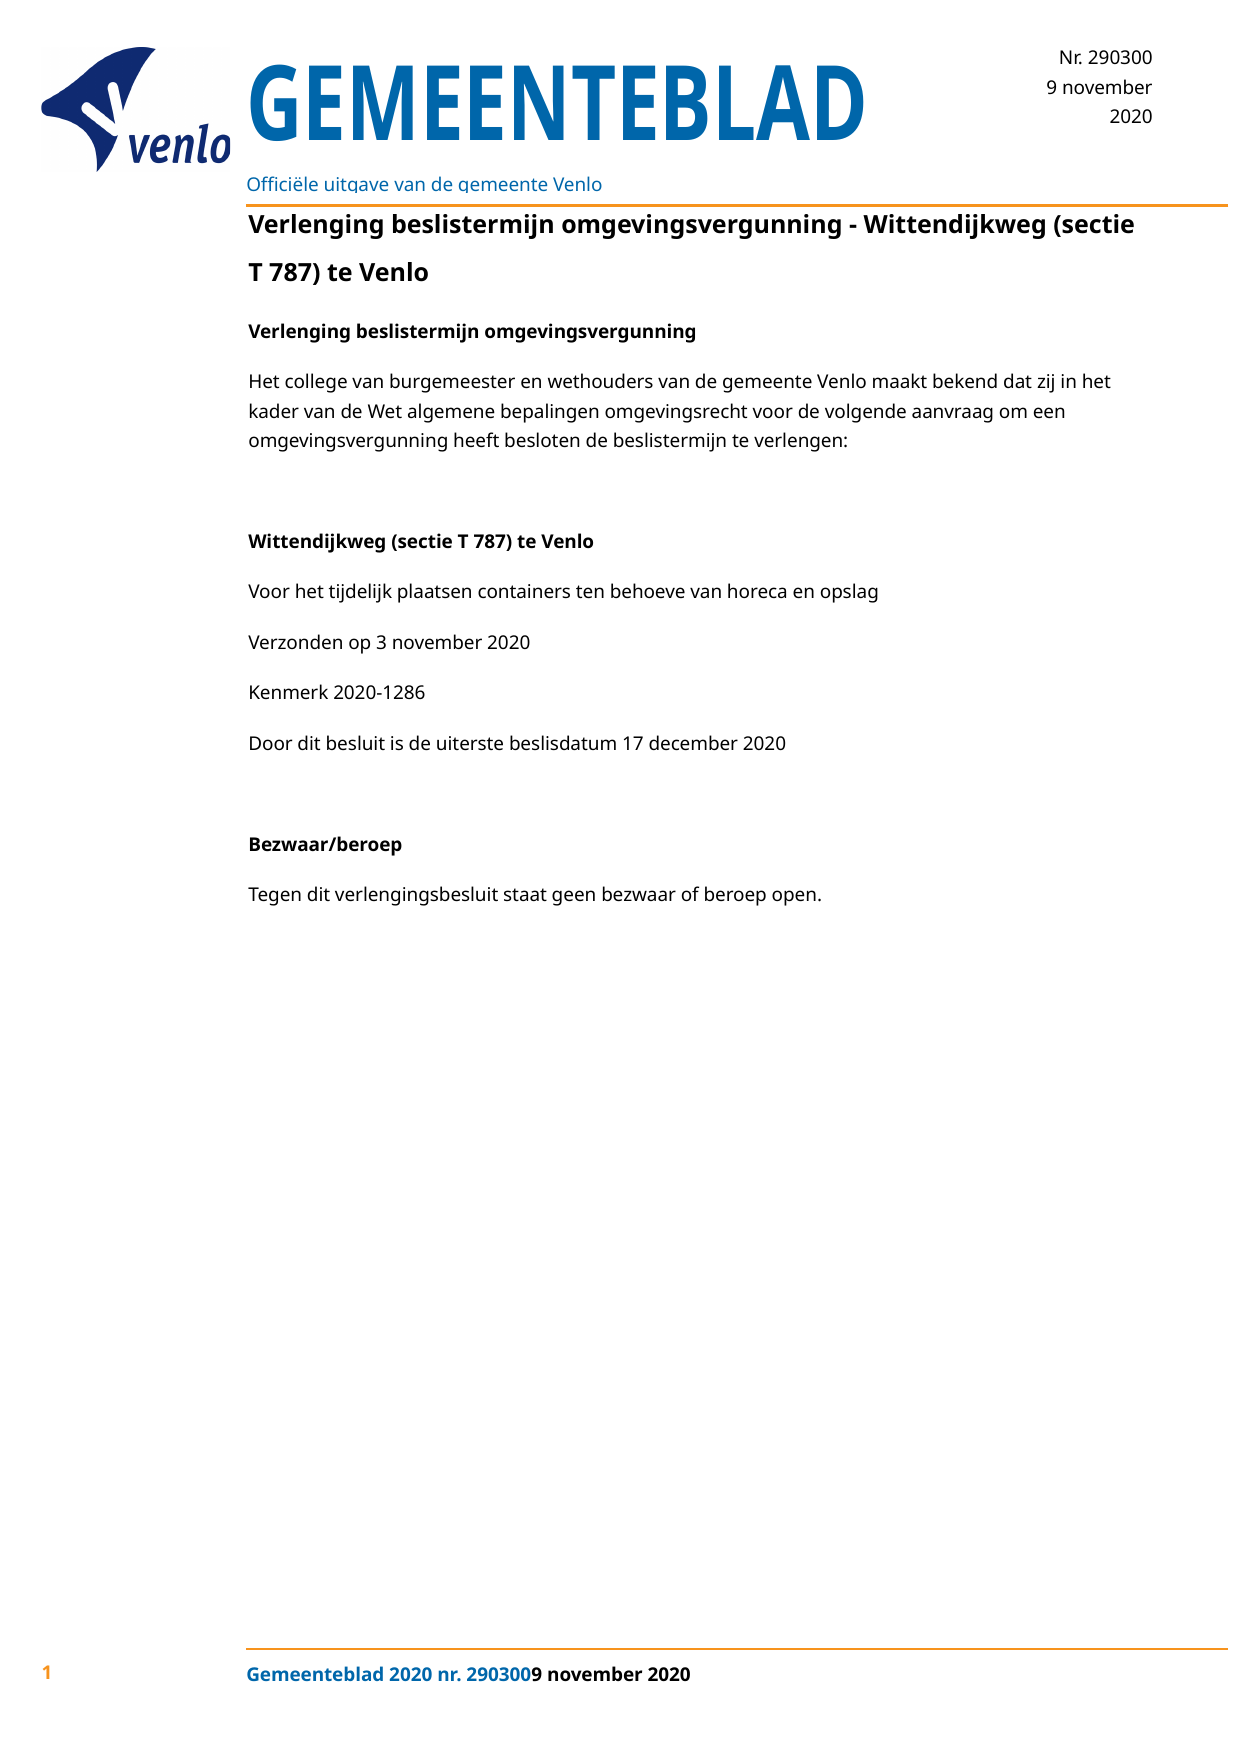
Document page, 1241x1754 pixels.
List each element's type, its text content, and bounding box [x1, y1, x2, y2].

text Verlenging beslistermijn omgevingsvergunning - Wittendijkweg (sectie T 787) te Venlo [248, 207, 1152, 288]
text Wittendijkweg (sectie T 787) te Venlo [248, 528, 1152, 554]
text Voor het tijdelijk plaatsen containers ten behoeve van horeca en opslag [248, 579, 1152, 604]
text Bezwaar/beroep [248, 831, 1152, 857]
picture [41, 47, 231, 172]
text Tegen dit verlengingsbesluit staat geen bezwaar of beroep open. [248, 881, 1152, 907]
text Verzonden op 3 november 2020 [248, 629, 1152, 655]
text Verlenging beslistermijn omgevingsvergunning [248, 318, 1152, 344]
text Door dit besluit is de uiterste beslisdatum 17 december 2020 [248, 730, 1152, 756]
text Kenmerk 2020-1286 [248, 679, 1152, 705]
text Het college van burgemeester en wethouders van de gemeente Venlo maakt bekend dat zij in het kader van de Wet algemene bepalingen omgevingsrecht voor de volgende aanvraag om een omgevingsvergunning heeft besloten de beslistermijn te verlengen: [248, 368, 1152, 453]
